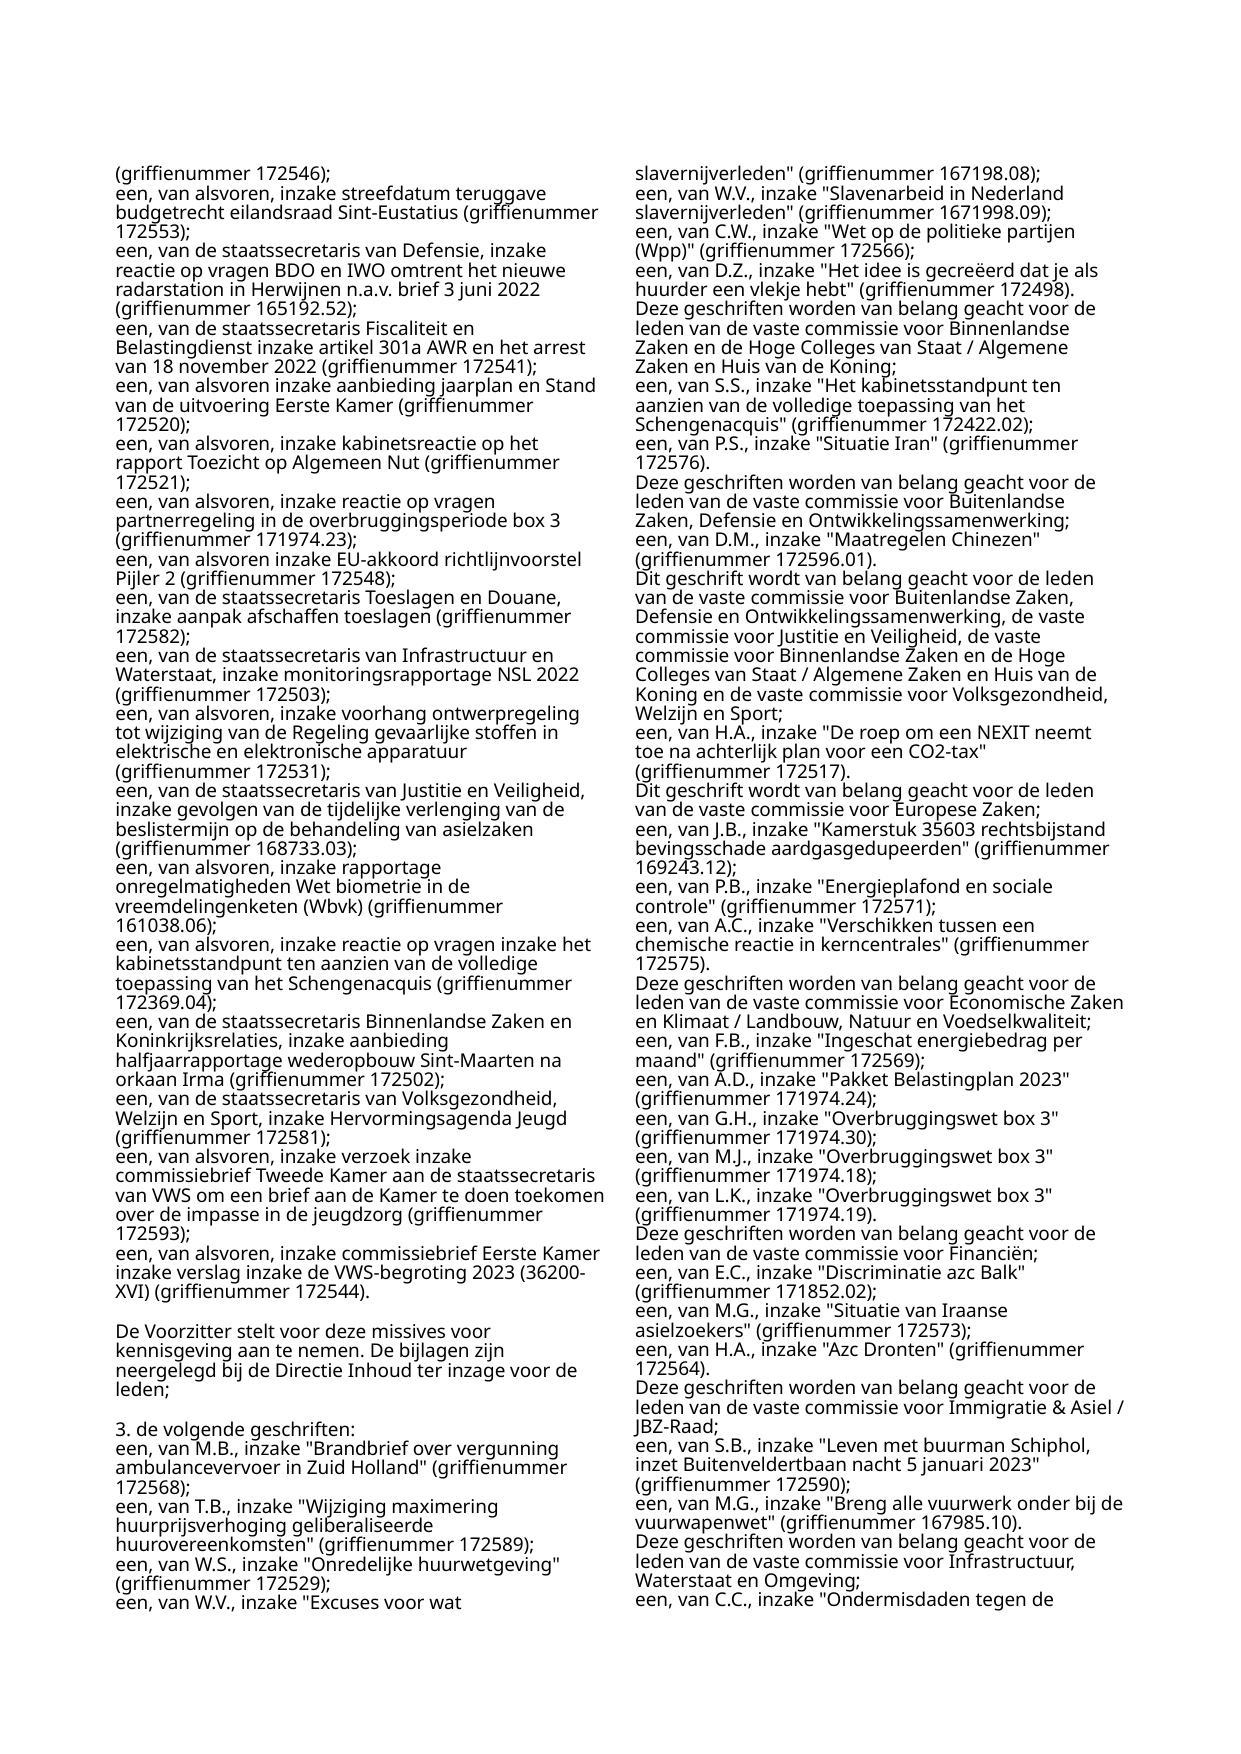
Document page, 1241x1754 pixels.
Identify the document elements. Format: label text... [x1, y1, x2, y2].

text een, van de staatssecretaris van Defensie, inzake reactie op vragen BDO en IWO omtrent het nieuwe radarstation in Herwijnen n.a.v. brief 3 juni 2022 (griffienummer 165192.52); [115, 242, 605, 319]
text Deze geschriften worden van belang geacht voor de leden van de vaste commissie voor Economische Zaken en Klimaat / Landbouw, Natuur en Voedselkwaliteit; [635, 975, 1125, 1032]
text Deze geschriften worden van belang geacht voor de leden van de vaste commissie voor Financiën; [635, 1225, 1125, 1264]
text een, van L.K., inzake "Overbruggingswet box 3" (griffienummer 171974.19). [635, 1187, 1125, 1225]
text een, van D.Z., inzake "Het idee is gecreëerd dat je als huurder een vlekje hebt" (griffienummer 172498). [635, 262, 1125, 300]
text een, van alsvoren, inzake commissiebrief Eerste Kamer inzake verslag inzake de VWS-begroting 2023 (36200-XVI) (griffienummer 172544). [115, 1244, 605, 1302]
text een, van D.M., inzake "Maatregelen Chinezen" (griffienummer 172596.01). [635, 531, 1125, 570]
text een, van alsvoren, inzake kabinetsreactie op het rapport Toezicht op Algemeen Nut (griffienummer 172521); [115, 435, 605, 493]
text (griffienummer 172546); [115, 165, 605, 184]
text Deze geschriften worden van belang geacht voor de leden van de vaste commissie voor Immigratie & Asiel / JBZ-Raad; [635, 1379, 1125, 1437]
text een, van A.C., inzake "Verschikken tussen een chemische reactie in kerncentrales" (griffienummer 172575). [635, 917, 1125, 975]
text Deze geschriften worden van belang geacht voor de leden van de vaste commissie voor Binnenlandse Zaken en de Hoge Colleges van Staat / Algemene Zaken en Huis van de Koning; [635, 300, 1125, 377]
text een, van H.A., inzake "De roep om een NEXIT neemt toe na achterlijk plan voor een CO2-tax" (griffienummer 172517). [635, 724, 1125, 782]
text een, van H.A., inzake "Azc Dronten" (griffienummer 172564). [635, 1341, 1125, 1379]
text een, van de staatssecretaris van Justitie en Veiligheid, inzake gevolgen van de tijdelijke verlenging van de beslistermijn op de behandeling van asielzaken (griffienummer 168733.03); [115, 782, 605, 859]
text een, van alsvoren inzake EU-akkoord richtlijnvoorstel Pijler 2 (griffienummer 172548); [115, 551, 605, 589]
text een, van C.W., inzake "Wet op de politieke partijen (Wpp)" (griffienummer 172566); [635, 223, 1125, 262]
text Dit geschrift wordt van belang geacht voor de leden van de vaste commissie voor Buitenlandse Zaken, Defensie en Ontwikkelingssamenwerking, de vaste commissie voor Justitie en Veiligheid, de vaste commissie voor Binnenlandse Zaken en de Hoge Colleges van Staat / Algemene Zaken en Huis van de Koning en de vaste commissie voor Volksgezondheid, Welzijn en Sport; [635, 570, 1125, 724]
text een, van de staatssecretaris Fiscaliteit en Belastingdienst inzake artikel 301a AWR en het arrest van 18 november 2022 (griffienummer 172541); [115, 319, 605, 377]
text een, van alsvoren, inzake verzoek inzake commissiebrief Tweede Kamer aan de staatssecretaris van VWS om een brief aan de Kamer te doen toekomen over de impasse in de jeugdzorg (griffienummer 172593); [115, 1148, 605, 1244]
text De Voorzitter stelt voor deze missives voor kennisgeving aan te nemen. De bijlagen zijn neergelegd bij de Directie Inhoud ter inzage voor de leden; [115, 1323, 605, 1400]
text een, van de staatssecretaris van Volksgezondheid, Welzijn en Sport, inzake Hervormingsagenda Jeugd (griffienummer 172581); [115, 1090, 605, 1148]
text een, van de staatssecretaris van Infrastructuur en Waterstaat, inzake monitoringsrapportage NSL 2022 (griffienummer 172503); [115, 647, 605, 705]
text een, van M.G., inzake "Breng alle vuurwerk onder bij de vuurwapenwet" (griffienummer 167985.10). [635, 1495, 1125, 1533]
text Dit geschrift wordt van belang geacht voor de leden van de vaste commissie voor Europese Zaken; [635, 782, 1125, 821]
text een, van W.V., inzake "Slavenarbeid in Nederland slavernijverleden" (griffienummer 1671998.09); [635, 184, 1125, 223]
text een, van A.D., inzake "Pakket Belastingplan 2023" (griffienummer 171974.24); [635, 1071, 1125, 1109]
text een, van M.G., inzake "Situatie van Iraanse asielzoekers" (griffienummer 172573); [635, 1302, 1125, 1341]
text een, van de staatssecretaris Toeslagen en Douane, inzake aanpak afschaffen toeslagen (griffienummer 172582); [115, 589, 605, 647]
text een, van alsvoren, inzake rapportage onregelmatigheden Wet biometrie in de vreemdelingenketen (Wbvk) (griffienummer 161038.06); [115, 859, 605, 936]
text een, van P.B., inzake "Energieplafond en sociale controle" (griffienummer 172571); [635, 878, 1125, 917]
text een, van alsvoren, inzake reactie op vragen partnerregeling in de overbruggingsperiode box 3 (griffienummer 171974.23); [115, 493, 605, 551]
text een, van M.B., inzake "Brandbrief over vergunning ambulancevervoer in Zuid Holland" (griffienummer 172568); [115, 1440, 605, 1498]
text een, van G.H., inzake "Overbruggingswet box 3" (griffienummer 171974.30); [635, 1109, 1125, 1148]
text een, van S.S., inzake "Het kabinetsstandpunt ten aanzien van de volledige toepassing van het Schengenacquis" (griffienummer 172422.02); [635, 377, 1125, 435]
text een, van de staatssecretaris Binnenlandse Zaken en Koninkrijksrelaties, inzake aanbieding halfjaarrapportage wederopbouw Sint-Maarten na orkaan Irma (griffienummer 172502); [115, 1013, 605, 1090]
text een, van T.B., inzake "Wijziging maximering huurprijsverhoging geliberaliseerde huurovereenkomsten" (griffienummer 172589); [115, 1498, 605, 1556]
text een, van P.S., inzake "Situatie Iran" (griffienummer 172576). [635, 435, 1125, 474]
text een, van alsvoren inzake aanbieding jaarplan en Stand van de uitvoering Eerste Kamer (griffienummer 172520); [115, 377, 605, 435]
text een, van M.J., inzake "Overbruggingswet box 3" (griffienummer 171974.18); [635, 1148, 1125, 1187]
text een, van alsvoren, inzake streefdatum teruggave budgetrecht eilandsraad Sint-Eustatius (griffienummer 172553); [115, 184, 605, 242]
text 3. de volgende geschriften: [115, 1421, 605, 1440]
text een, van W.S., inzake "Onredelijke huurwetgeving" (griffienummer 172529); [115, 1556, 605, 1594]
text een, van alsvoren, inzake voorhang ontwerpregeling tot wijziging van de Regeling gevaarlijke stoffen in elektrische en elektronische apparatuur (griffienummer 172531); [115, 705, 605, 782]
text Deze geschriften worden van belang geacht voor de leden van de vaste commissie voor Infrastructuur, Waterstaat en Omgeving; [635, 1533, 1125, 1591]
text een, van F.B., inzake "Ingeschat energiebedrag per maand" (griffienummer 172569); [635, 1032, 1125, 1071]
text een, van J.B., inzake "Kamerstuk 35603 rechtsbijstand bevingsschade aardgasgedupeerden" (griffienummer 169243.12); [635, 821, 1125, 878]
text een, van E.C., inzake "Discriminatie azc Balk" (griffienummer 171852.02); [635, 1264, 1125, 1302]
text een, van alsvoren, inzake reactie op vragen inzake het kabinetsstandpunt ten aanzien van de volledige toepassing van het Schengenacquis (griffienummer 172369.04); [115, 936, 605, 1013]
text een, van S.B., inzake "Leven met buurman Schiphol, inzet Buitenveldertbaan nacht 5 januari 2023" (griffienummer 172590); [635, 1437, 1125, 1495]
text Deze geschriften worden van belang geacht voor de leden van de vaste commissie voor Buitenlandse Zaken, Defensie en Ontwikkelingssamenwerking; [635, 474, 1125, 531]
text slavernijverleden" (griffienummer 167198.08); [635, 165, 1125, 184]
text een, van W.V., inzake "Excuses voor wat [115, 1594, 605, 1613]
text een, van C.C., inzake "Ondermisdaden tegen de [635, 1591, 1125, 1611]
